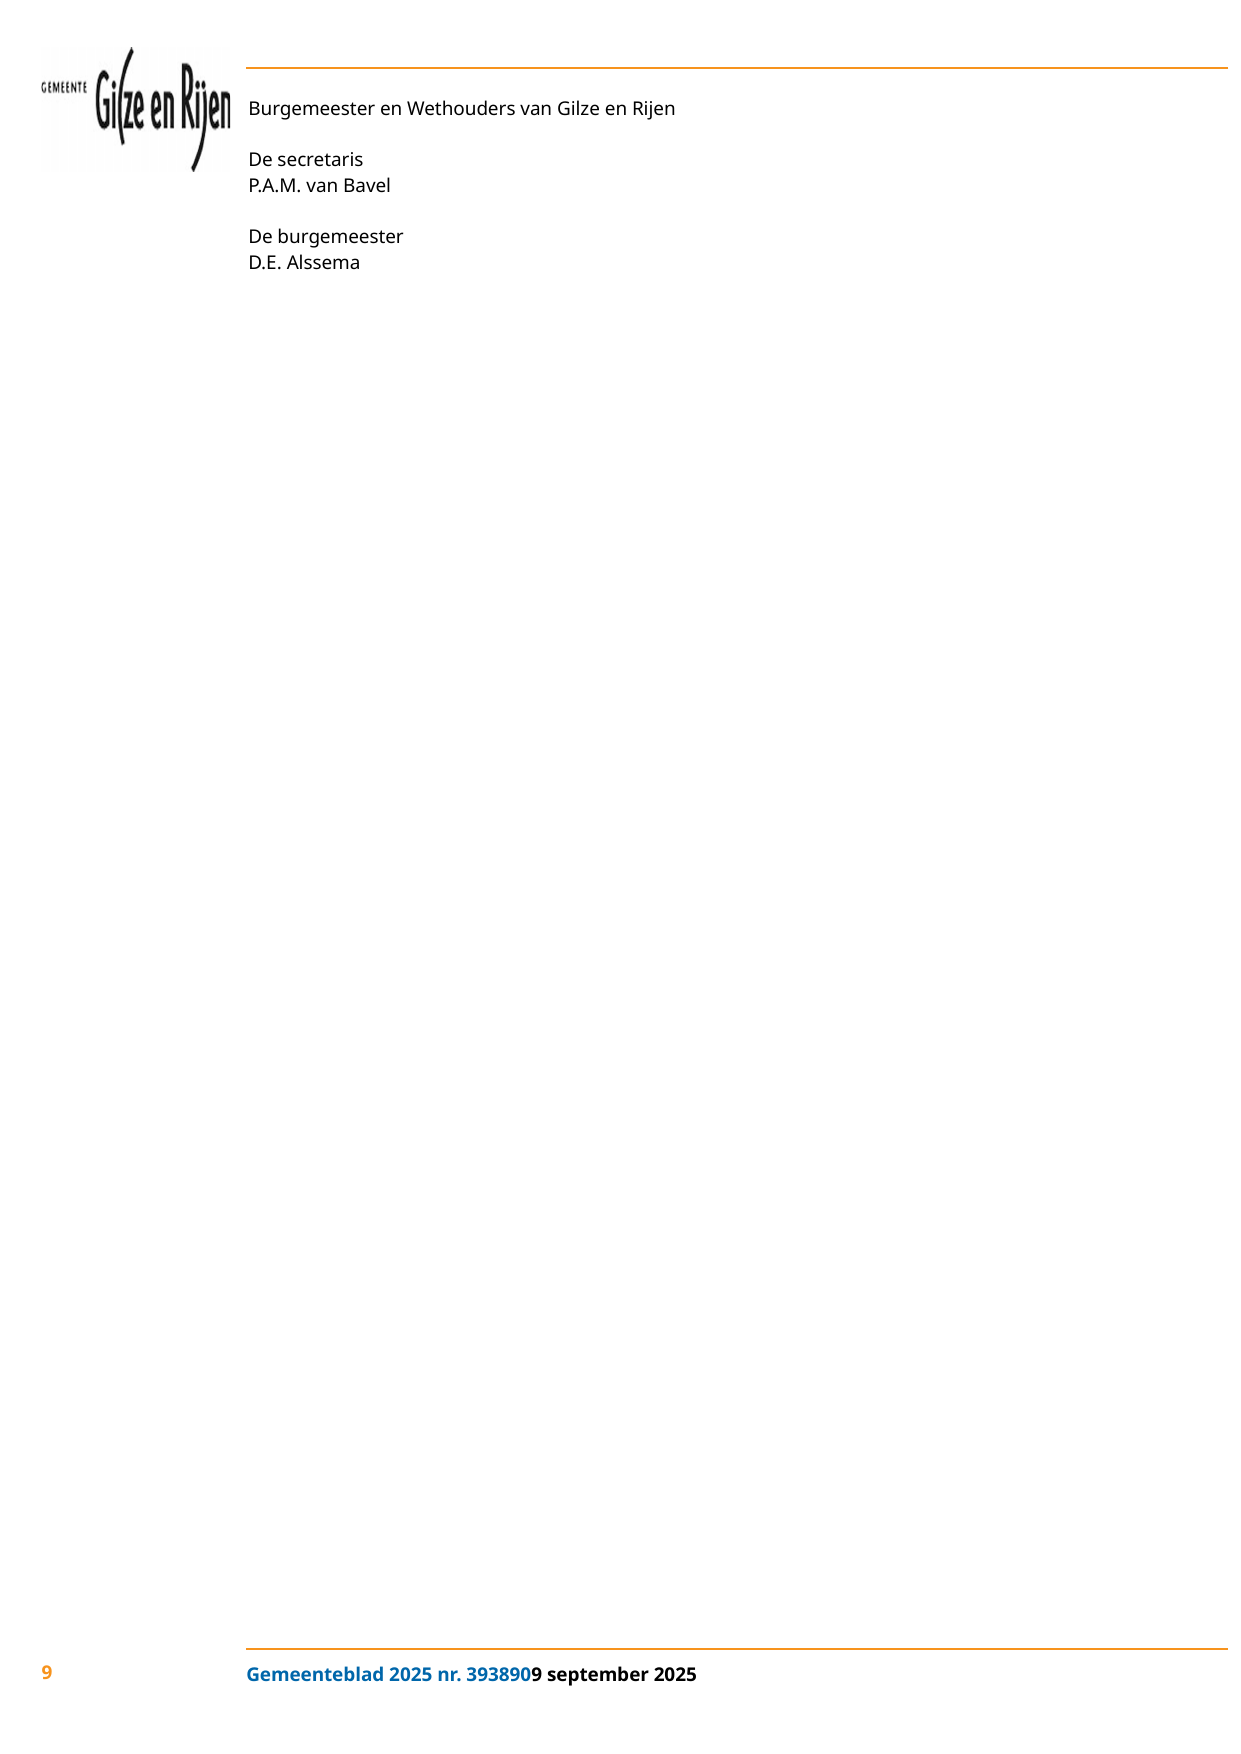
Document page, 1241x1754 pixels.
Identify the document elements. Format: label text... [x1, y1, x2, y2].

text Burgemeester en Wethouders van Gilze en Rijen [248, 95, 1152, 121]
picture [41, 47, 231, 172]
text De secretaris [248, 146, 1152, 172]
text D.E. Alssema [248, 249, 1152, 275]
text P.A.M. van Bavel [248, 172, 1152, 198]
text De burgemeester [248, 223, 1152, 249]
